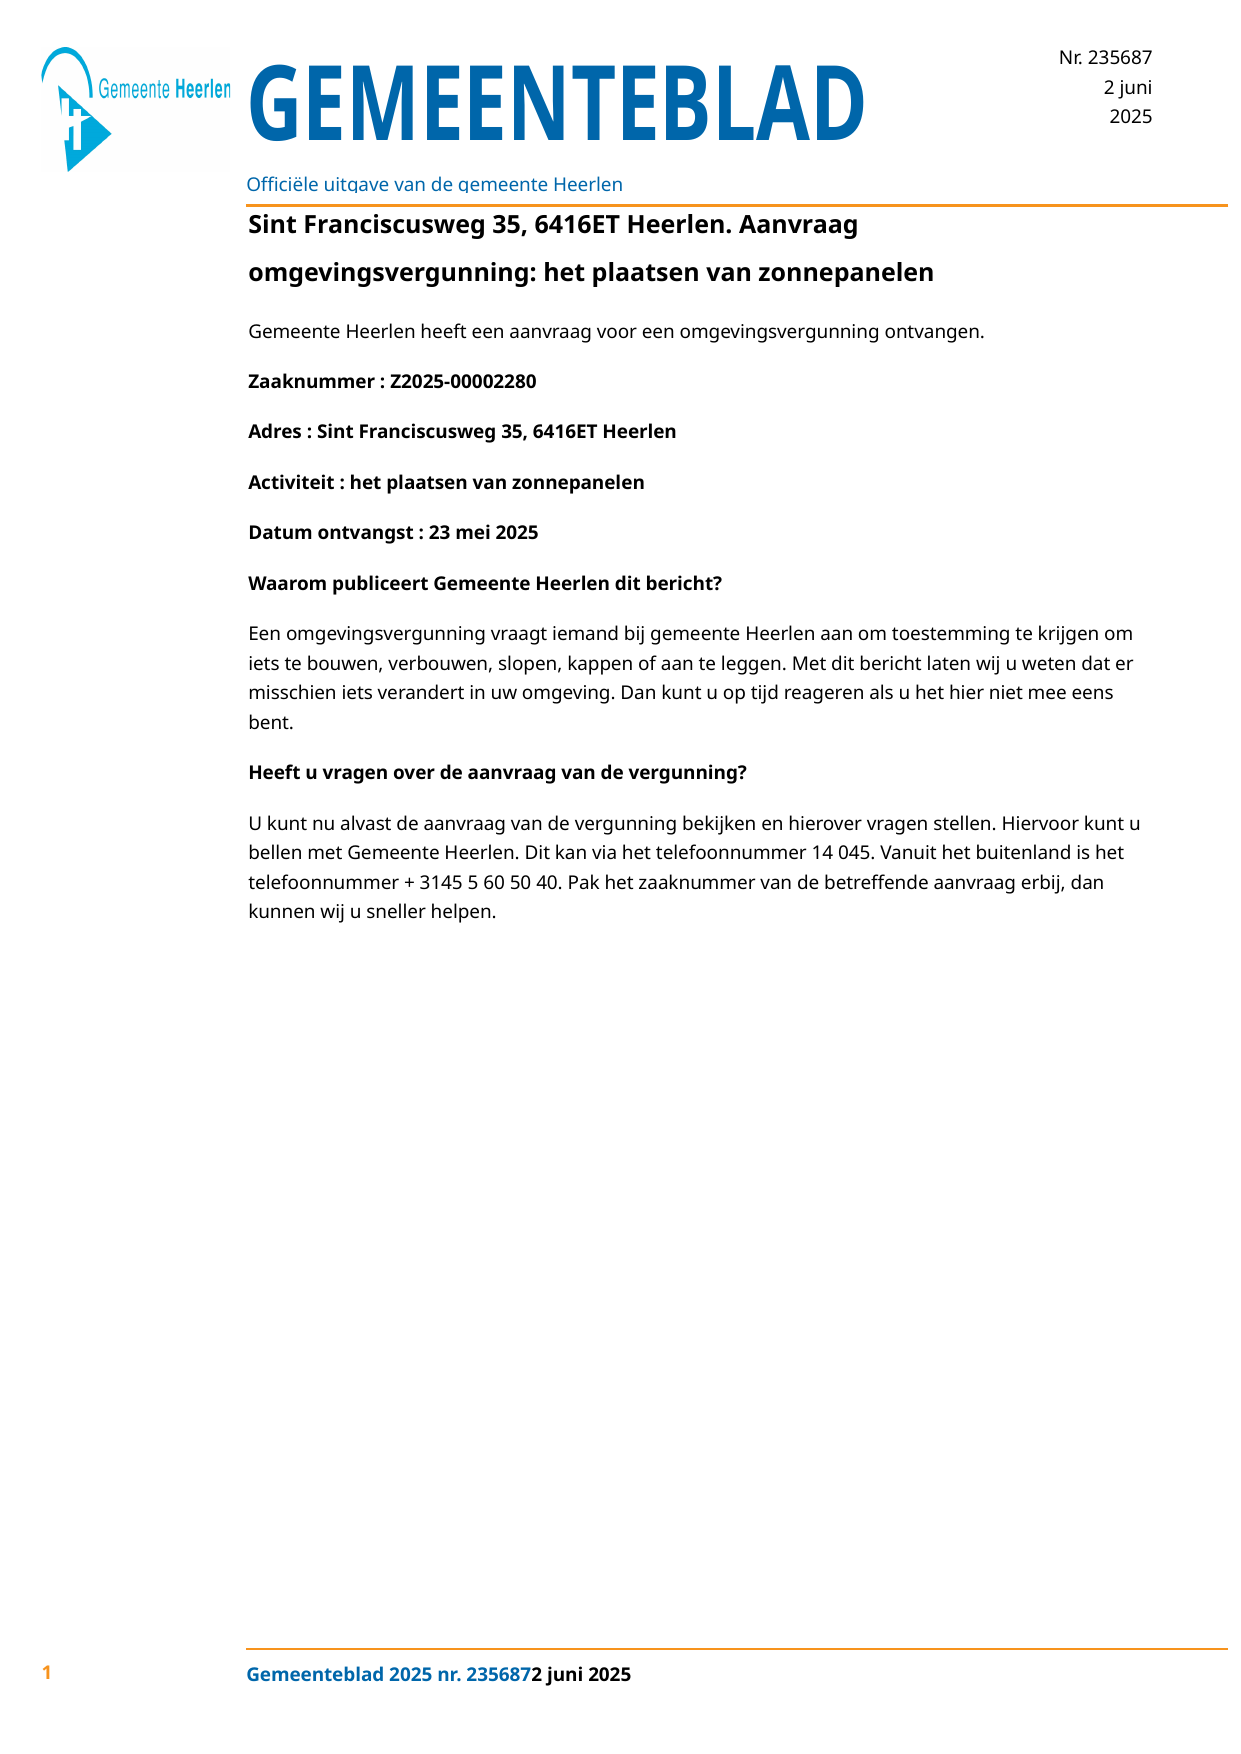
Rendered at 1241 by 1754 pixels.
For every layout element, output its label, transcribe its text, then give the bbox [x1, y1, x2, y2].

text Waarom publiceert Gemeente Heerlen dit bericht? [248, 570, 1152, 596]
text Zaaknummer : Z2025-00002280 [248, 368, 1152, 394]
text Datum ontvangst : 23 mei 2025 [248, 519, 1152, 545]
text Activiteit : het plaatsen van zonnepanelen [248, 469, 1152, 495]
picture [41, 47, 59, 70]
picture [41, 47, 231, 172]
text Sint Franciscusweg 35, 6416ET Heerlen. Aanvraag omgevingsvergunning: het plaatsen van zonnepanelen [248, 207, 1152, 288]
text Gemeente Heerlen heeft een aanvraag voor een omgevingsvergunning ontvangen. [248, 318, 1152, 344]
text U kunt nu alvast de aanvraag van de vergunning bekijken en hierover vragen stellen. Hiervoor kunt u bellen met Gemeente Heerlen. Dit kan via het telefoonnummer 14 045. Vanuit het buitenland is het telefoonnummer + 3145 5 60 50 40. Pak het zaaknummer van de betreffende aanvraag erbij, dan kunnen wij u sneller helpen. [248, 810, 1152, 924]
text Een omgevingsvergunning vraagt iemand bij gemeente Heerlen aan om toestemming te krijgen om iets te bouwen, verbouwen, slopen, kappen of aan te leggen. Met dit bericht laten wij u weten dat er misschien iets verandert in uw omgeving. Dan kunt u op tijd reageren als u het hier niet mee eens bent. [248, 620, 1152, 735]
text Heeft u vragen over de aanvraag van de vergunning? [248, 759, 1152, 785]
text Adres : Sint Franciscusweg 35, 6416ET Heerlen [248, 419, 1152, 444]
